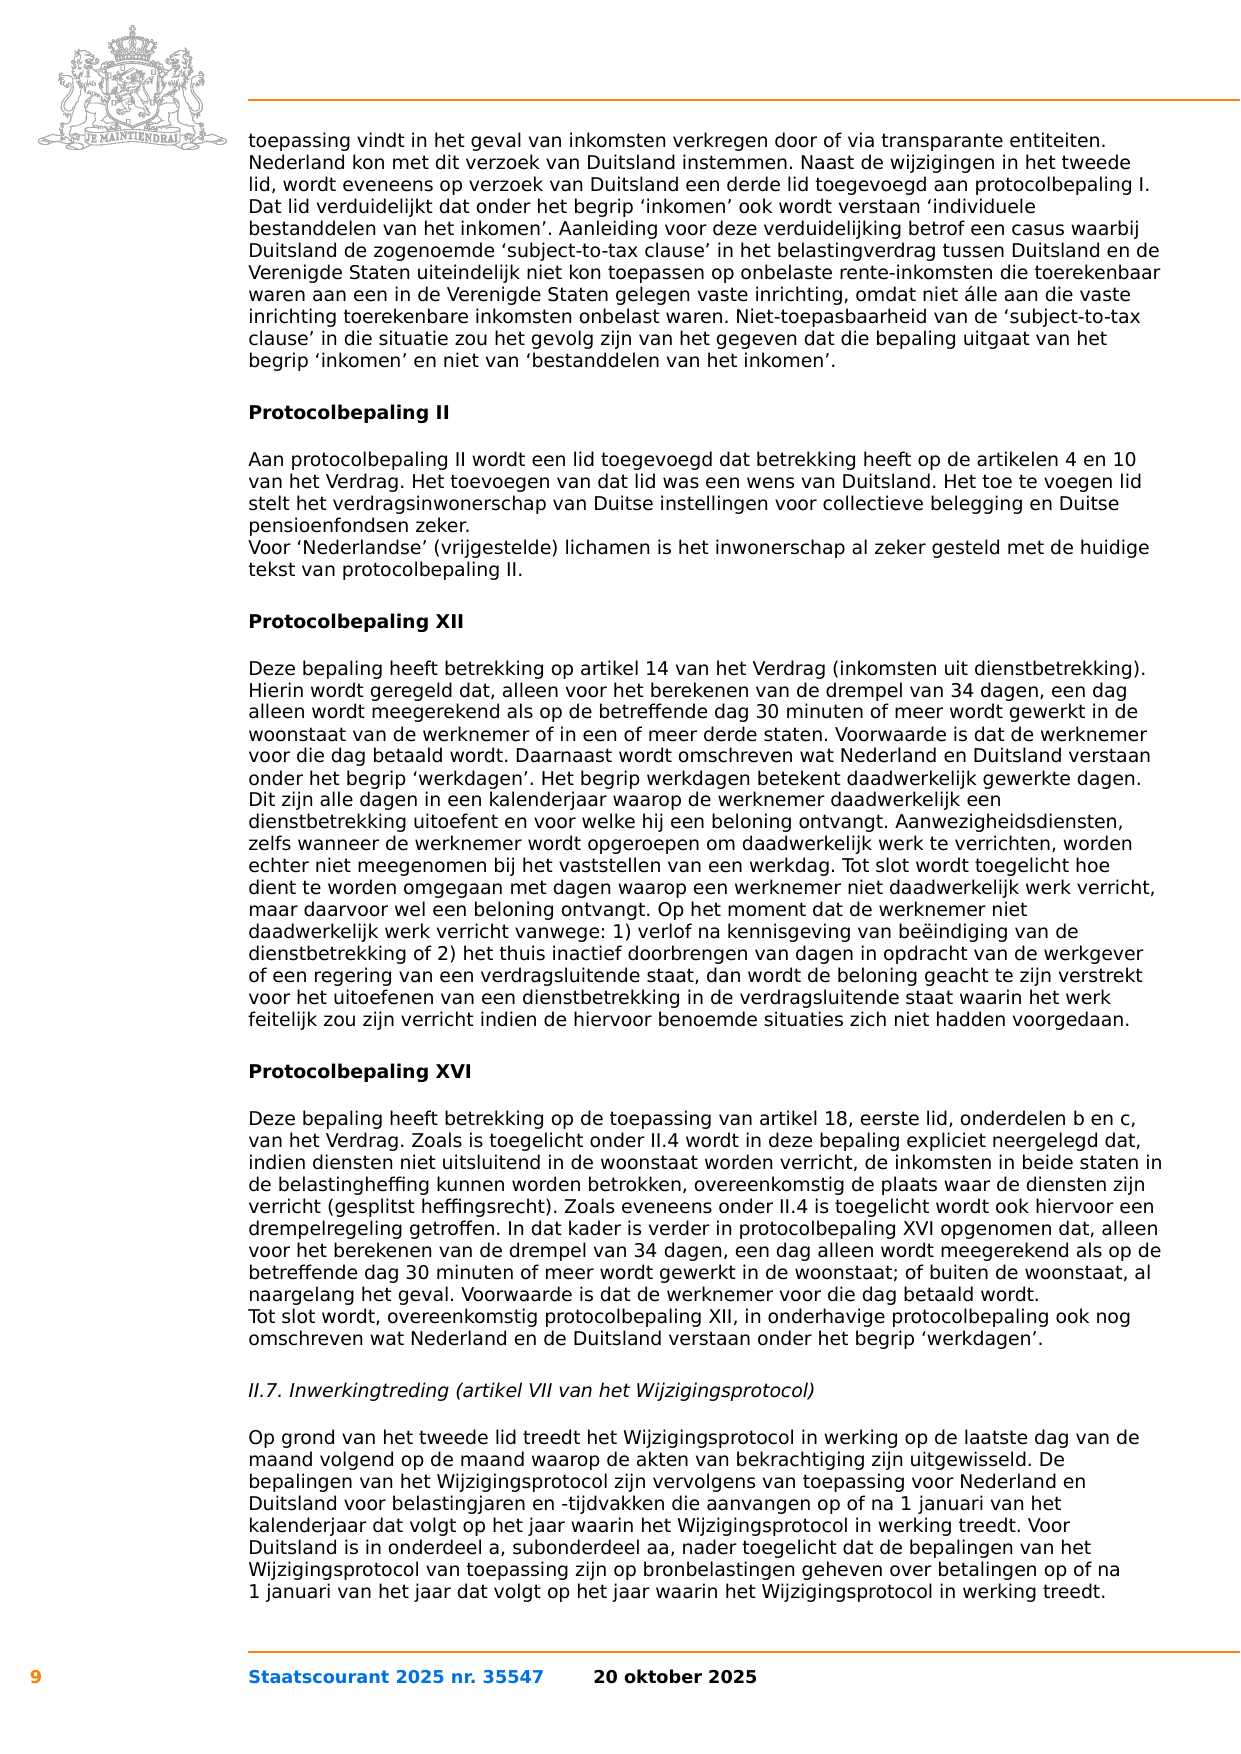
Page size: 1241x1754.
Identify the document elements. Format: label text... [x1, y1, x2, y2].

text Deze bepaling heeft betrekking op de toepassing van artikel 18, eerste lid, onderdelen b en c, van het Verdrag. Zoals is toegelicht onder II.4 wordt in deze bepaling expliciet neergelegd dat, indien diensten niet uitsluitend in de woonstaat worden verricht, de inkomsten in beide staten in de belastingheffing kunnen worden betrokken, overeenkomstig de plaats waar de diensten zijn verricht (gesplitst heffingsrecht). Zoals eveneens onder II.4 is toegelicht wordt ook hiervoor een drempelregeling getroffen. In dat kader is verder in protocolbepaling XVI opgenomen dat, alleen voor het berekenen van de drempel van 34 dagen, een dag alleen wordt meegerekend als op de betreffende dag 30 minuten of meer wordt gewerkt in de woonstaat; of buiten de woonstaat, al naargelang het geval. Voorwaarde is dat de werknemer voor die dag betaald wordt. [248, 1108, 1163, 1306]
text Tot slot wordt, overeenkomstig protocolbepaling XII, in onderhavige protocolbepaling ook nog omschreven wat Nederland en de Duitsland verstaan onder het begrip ‘werkdagen’. [248, 1306, 1163, 1350]
text Deze bepaling heeft betrekking op artikel 14 van het Verdrag (inkomsten uit dienstbetrekking). Hierin wordt geregeld dat, alleen voor het berekenen van de drempel van 34 dagen, een dag alleen wordt meegerekend als op de betreffende dag 30 minuten of meer wordt gewerkt in de woonstaat van de werknemer of in een of meer derde staten. Voorwaarde is dat de werknemer voor die dag betaald wordt. Daarnaast wordt omschreven wat Nederland en Duitsland verstaan onder het begrip ‘werkdagen’. Het begrip werkdagen betekent daadwerkelijk gewerkte dagen. Dit zijn alle dagen in een kalenderjaar waarop de werknemer daadwerkelijk een dienstbetrekking uitoefent en voor welke hij een beloning ontvangt. Aanwezigheidsdiensten, zelfs wanneer de werknemer wordt opgeroepen om daadwerkelijk werk te verrichten, worden echter niet meegenomen bij het vaststellen van een werkdag. Tot slot wordt toegelicht hoe dient te worden omgegaan met dagen waarop een werknemer niet daadwerkelijk werk verricht, maar daarvoor wel een beloning ontvangt. Op het moment dat de werknemer niet daadwerkelijk werk verricht vanwege: 1) verlof na kennisgeving van beëindiging van de dienstbetrekking of 2) het thuis inactief doorbrengen van dagen in opdracht van de werkgever of een regering van een verdragsluitende staat, dan wordt de beloning geacht te zijn verstrekt voor het uitoefenen van een dienstbetrekking in de verdragsluitende staat waarin het werk feitelijk zou zijn verricht indien de hiervoor benoemde situaties zich niet hadden voorgedaan. [248, 657, 1163, 1031]
subtitle Protocolbepaling XII [248, 611, 1163, 632]
subtitle Protocolbepaling II [248, 402, 1163, 424]
subtitle II.7. Inwerkingtreding (artikel VII van het Wijzigingsprotocol) [248, 1380, 1163, 1402]
text Op grond van het tweede lid treedt het Wijzigingsprotocol in werking op de laatste dag van de maand volgend op de maand waarop de akten van bekrachtiging zijn uitgewisseld. De bepalingen van het Wijzigingsprotocol zijn vervolgens van toepassing voor Nederland en Duitsland voor belastingjaren en -tijdvakken die aanvangen op of na 1 januari van het kalenderjaar dat volgt op het jaar waarin het Wijzigingsprotocol in werking treedt. Voor Duitsland is in onderdeel a, subonderdeel aa, nader toegelicht dat de bepalingen van het Wijzigingsprotocol van toepassing zijn op bronbelastingen geheven over betalingen op of na 1 januari van het jaar dat volgt op het jaar waarin het Wijzigingsprotocol in werking treedt. [248, 1427, 1163, 1603]
picture [38, 25, 227, 150]
text Voor ‘Nederlandse’ (vrijgestelde) lichamen is het inwonerschap al zeker gesteld met de huidige tekst van protocolbepaling II. [248, 537, 1163, 581]
text Aan protocolbepaling II wordt een lid toegevoegd dat betrekking heeft op de artikelen 4 en 10 van het Verdrag. Het toevoegen van dat lid was een wens van Duitsland. Het toe te voegen lid stelt het verdragsinwonerschap van Duitse instellingen voor collectieve belegging en Duitse pensioenfondsen zeker. [248, 449, 1163, 537]
subtitle Protocolbepaling XVI [248, 1061, 1163, 1083]
text toepassing vindt in het geval van inkomsten verkregen door of via transparante entiteiten. Nederland kon met dit verzoek van Duitsland instemmen. Naast de wijzigingen in het tweede lid, wordt eveneens op verzoek van Duitsland een derde lid toegevoegd aan protocolbepaling I. Dat lid verduidelijkt dat onder het begrip ‘inkomen’ ook wordt verstaan ‘individuele bestanddelen van het inkomen’. Aanleiding voor deze verduidelijking betrof een casus waarbij Duitsland de zogenoemde ‘subject-to-tax clause’ in het belastingverdrag tussen Duitsland en de Verenigde Staten uiteindelijk niet kon toepassen op onbelaste rente-inkomsten die toerekenbaar waren aan een in de Verenigde Staten gelegen vaste inrichting, omdat niet álle aan die vaste inrichting toerekenbare inkomsten onbelast waren. Niet-toepasbaarheid van de ‘subject-to-tax clause’ in die situatie zou het gevolg zijn van het gegeven dat die bepaling uitgaat van het begrip ‘inkomen’ en niet van ‘bestanddelen van het inkomen’. [248, 130, 1163, 372]
